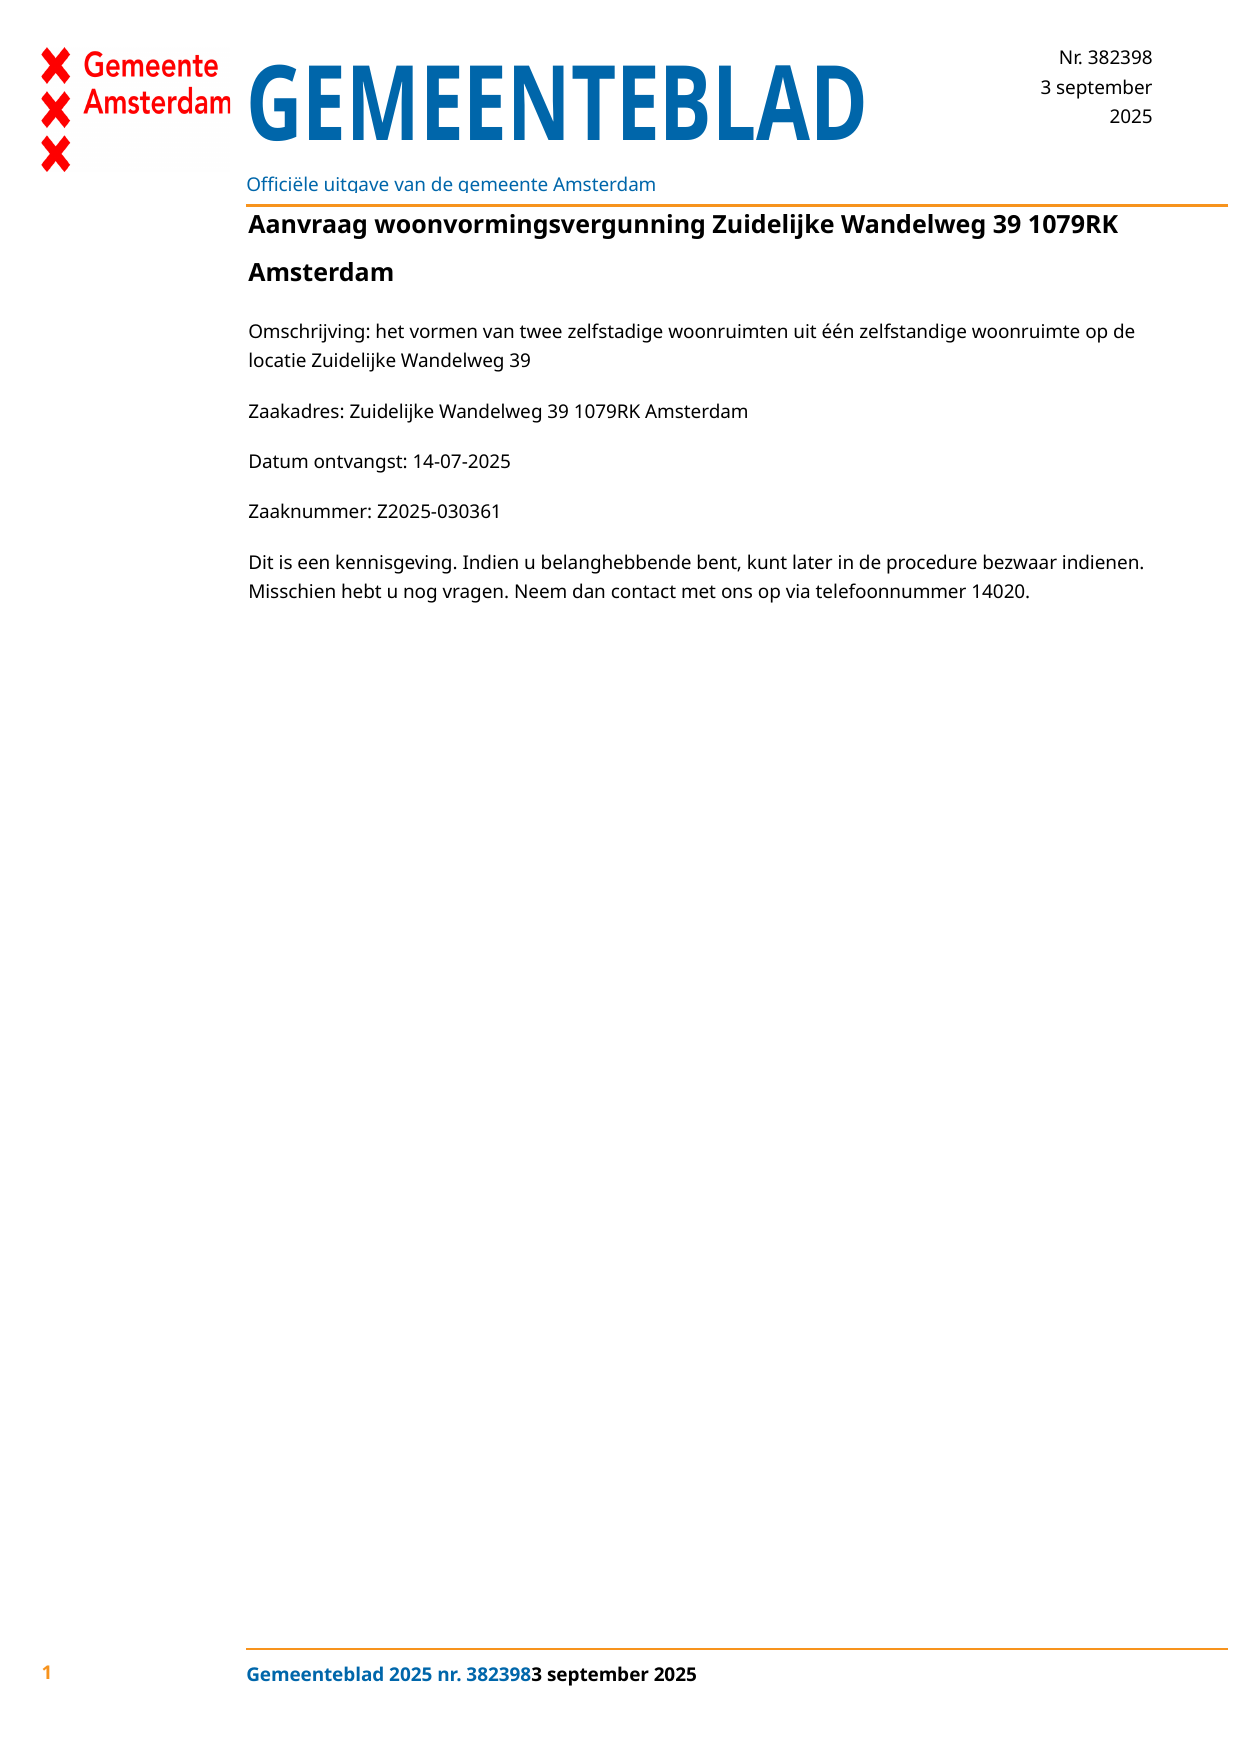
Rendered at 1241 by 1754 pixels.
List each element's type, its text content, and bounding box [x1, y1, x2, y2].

text Zaakadres: Zuidelijke Wandelweg 39 1079RK Amsterdam [248, 398, 1152, 424]
text Aanvraag woonvormingsvergunning Zuidelijke Wandelweg 39 1079RK Amsterdam [248, 207, 1152, 288]
text Dit is een kennisgeving. Indien u belanghebbende bent, kunt later in de procedure bezwaar indienen. Misschien hebt u nog vragen. Neem dan contact met ons op via telefoonnummer 14020. [248, 549, 1152, 604]
text Omschrijving: het vormen van twee zelfstadige woonruimten uit één zelfstandige woonruimte op de locatie Zuidelijke Wandelweg 39 [248, 318, 1152, 373]
text Datum ontvangst: 14-07-2025 [248, 448, 1152, 474]
picture [41, 47, 231, 172]
text Zaaknummer: Z2025-030361 [248, 499, 1152, 524]
